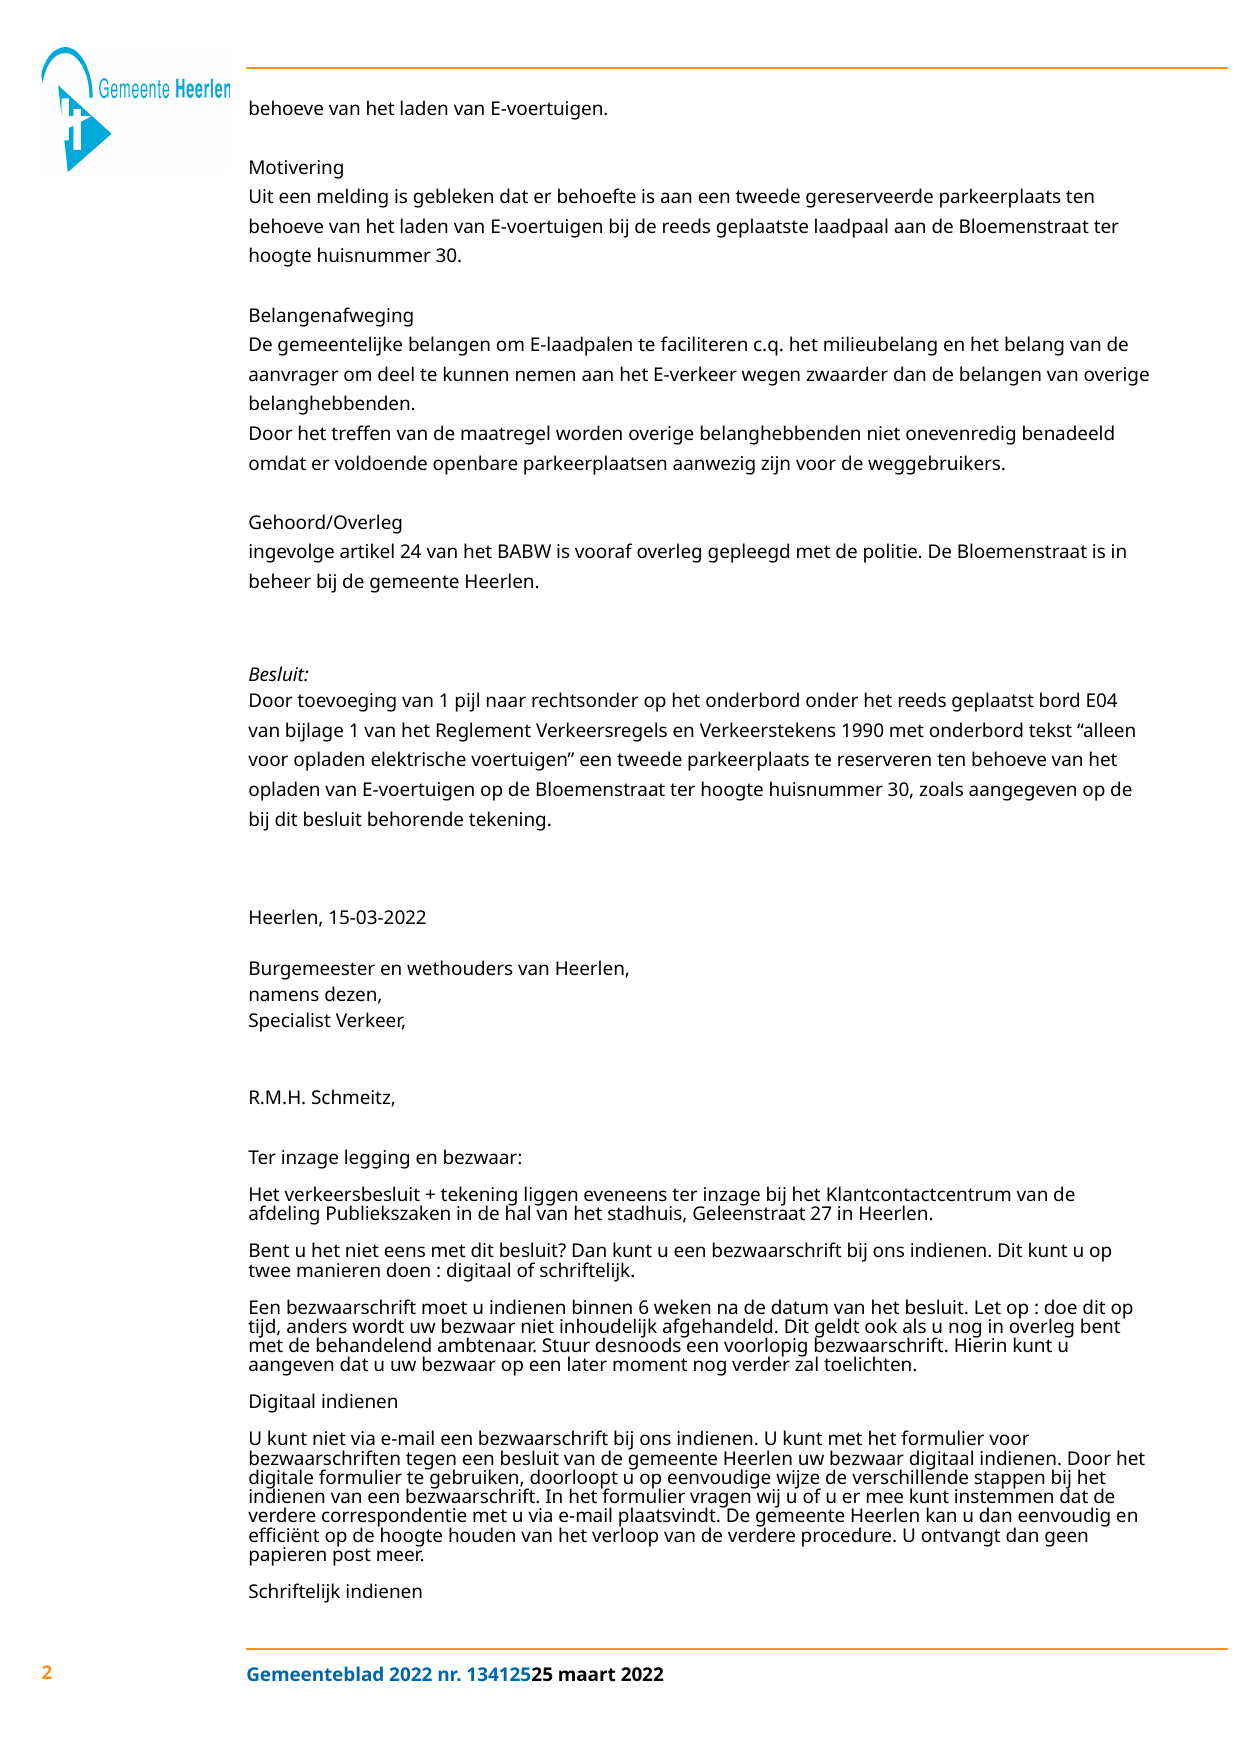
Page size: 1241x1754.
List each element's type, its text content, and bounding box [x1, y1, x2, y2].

picture [41, 47, 59, 70]
text Besluit: [248, 662, 1152, 687]
text Het verkeersbesluit + tekening liggen eveneens ter inzage bij het Klantcontactcentrum van de afdeling Publiekszaken in de hal van het stadhuis, Geleenstraat 27 in Heerlen. [248, 1186, 1152, 1225]
text Een bezwaarschrift moet u indienen binnen 6 weken na de datum van het besluit. Let op : doe dit op tijd, anders wordt uw bezwaar niet inhoudelijk afgehandeld. Dit geldt ook als u nog in overleg bent met de behandelend ambtenaar. Stuur desnoods een voorlopig bezwaarschrift. Hierin kunt u aangeven dat u uw bezwaar op een later moment nog verder zal toelichten. [248, 1299, 1152, 1376]
text Uit een melding is gebleken dat er behoefte is aan een tweede gereserveerde parkeerplaats ten behoeve van het laden van E-voertuigen bij de reeds geplaatste laadpaal aan de Bloemenstraat ter hoogte huisnummer 30. [248, 183, 1152, 268]
text Schriftelijk indienen [248, 1583, 1152, 1602]
text Door het treffen van de maatregel worden overige belanghebbenden niet onevenredig benadeeld omdat er voldoende openbare parkeerplaatsen aanwezig zijn voor de weggebruikers. [248, 420, 1152, 476]
text Heerlen, 15-03-2022 [248, 904, 1152, 930]
text ingevolge artikel 24 van het BABW is vooraf overleg gepleegd met de politie. De Bloemenstraat is in beheer bij de gemeente Heerlen. [248, 538, 1152, 594]
text Gehoord/Overleg [248, 509, 1152, 535]
text Motivering [248, 154, 1152, 180]
text U kunt niet via e-mail een bezwaarschrift bij ons indienen. U kunt met het formulier voor bezwaarschriften tegen een besluit van de gemeente Heerlen uw bezwaar digitaal indienen. Door het digitale formulier te gebruiken, doorloopt u op eenvoudige wijze de verschillende stappen bij het indienen van een bezwaarschrift. In het formulier vragen wij u of u er mee kunt instemmen dat de verdere correspondentie met u via e-mail plaatsvindt. De gemeente Heerlen kan u dan eenvoudig en efficiënt op de hoogte houden van het verloop van de verdere procedure. U ontvangt dan geen papieren post meer. [248, 1430, 1152, 1565]
text Ter inzage legging en bezwaar: [248, 1149, 1152, 1168]
text Burgemeester en wethouders van Heerlen, [248, 955, 1152, 981]
text behoeve van het laden van E-voertuigen. [248, 95, 1152, 121]
text Door toevoeging van 1 pijl naar rechtsonder op het onderbord onder het reeds geplaatst bord E04 van bijlage 1 van het Reglement Verkeersregels en Verkeerstekens 1990 met onderbord tekst “alleen voor opladen elektrische voertuigen” een tweede parkeerplaats te reserveren ten behoeve van het opladen van E-voertuigen op de Bloemenstraat ter hoogte huisnummer 30, zoals aangegeven op de bij dit besluit behorende tekening. [248, 687, 1152, 831]
text R.M.H. Schmeitz, [248, 1084, 1152, 1110]
text namens dezen, [248, 981, 1152, 1007]
picture [41, 47, 231, 172]
text De gemeentelijke belangen om E-laadpalen te faciliteren c.q. het milieubelang en het belang van de aanvrager om deel te kunnen nemen aan het E-verkeer wegen zwaarder dan de belangen van overige belanghebbenden. [248, 331, 1152, 416]
text Specialist Verkeer, [248, 1007, 1152, 1033]
text Bent u het niet eens met dit besluit? Dan kunt u een bezwaarschrift bij ons indienen. Dit kunt u op twee manieren doen : digitaal of schriftelijk. [248, 1242, 1152, 1281]
text Belangenafweging [248, 302, 1152, 328]
text Digitaal indienen [248, 1393, 1152, 1413]
